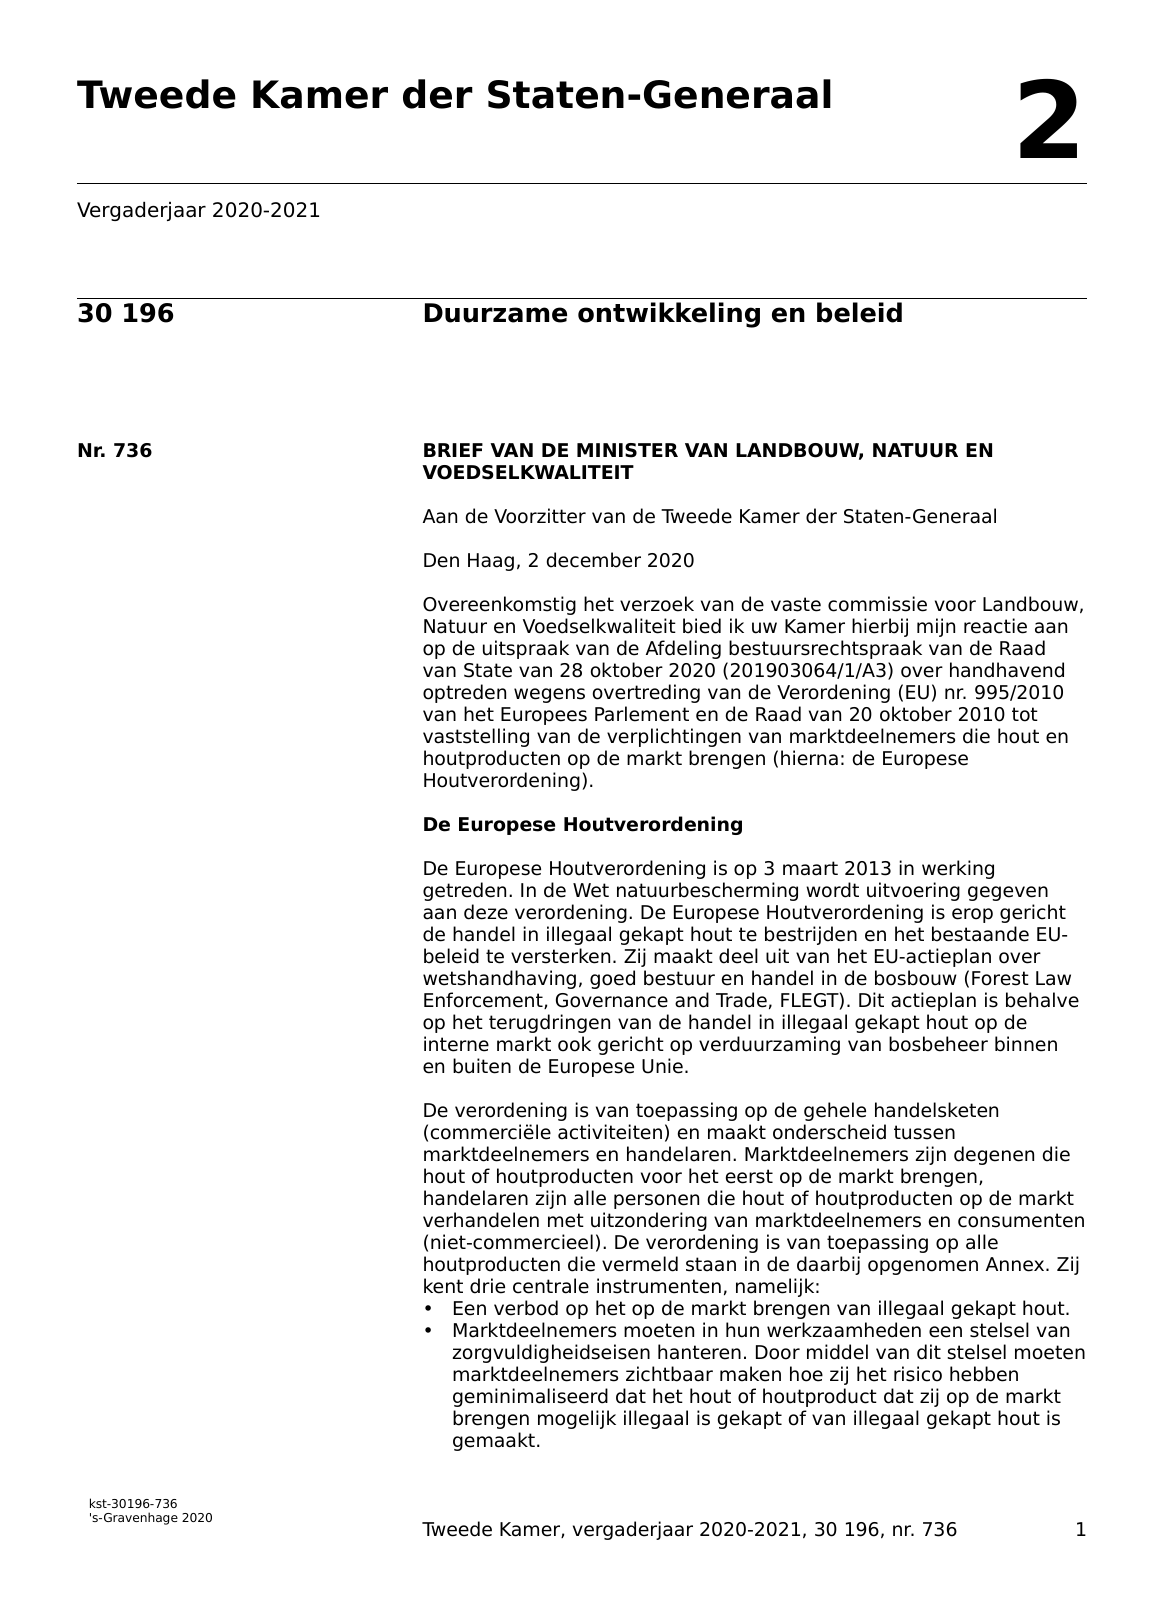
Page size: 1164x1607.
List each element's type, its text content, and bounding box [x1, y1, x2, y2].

table_header 2 [886, 59, 1087, 183]
text De verordening is van toepassing op de gehele handelsketen (commerciële activiteiten) en maakt onderscheid tussen marktdeelnemers en handelaren. Marktdeelnemers zijn degenen die hout of houtproducten voor het eerst op de markt brengen, handelaren zijn alle personen die hout of houtproducten op de markt verhandelen met uitzondering van marktdeelnemers en consumenten (niet-commercieel). De verordening is van toepassing op alle houtproducten die vermeld staan in de daarbij opgenomen Annex. Zij kent drie centrale instrumenten, namelijk: [422, 1100, 1087, 1298]
subtitle Nr. 736 BRIEF VAN DE MINISTER VAN LANDBOUW, NATUUR EN VOEDSELKWALITEIT [77, 440, 1087, 484]
text Den Haag, 2 december 2020 [422, 550, 1087, 572]
text kst-30196-736 [88, 1497, 323, 1511]
text 's-Gravenhage 2020 [88, 1511, 323, 1525]
text • Marktdeelnemers moeten in hun werkzaamheden een stelsel van zorgvuldigheidseisen hanteren. Door middel van dit stelsel moeten marktdeelnemers zichtbaar maken hoe zij het risico hebben geminimaliseerd dat het hout of houtproduct dat zij op de markt brengen mogelijk illegaal is gekapt of van illegaal gekapt hout is gemaakt. [422, 1320, 1087, 1452]
subtitle De Europese Houtverordening [422, 814, 1087, 836]
text De Europese Houtverordening is op 3 maart 2013 in werking getreden. In de Wet natuurbescherming wordt uitvoering gegeven aan deze verordening. De Europese Houtverordening is erop gericht de handel in illegaal gekapt hout te bestrijden en het bestaande EU-beleid te versterken. Zij maakt deel uit van het EU-actieplan over wetshandhaving, goed bestuur en handel in de bosbouw (Forest Law Enforcement, Governance and Trade, FLEGT). Dit actieplan is behalve op het terugdringen van de handel in illegaal gekapt hout op de interne markt ook gericht op verduurzaming van bosbeheer binnen en buiten de Europese Unie. [422, 858, 1087, 1078]
text • Een verbod op het op de markt brengen van illegaal gekapt hout. [422, 1298, 1087, 1320]
subtitle 30 196 Duurzame ontwikkeling en beleid [77, 299, 1087, 329]
table_cell Vergaderjaar 2020-2021 [77, 184, 1087, 298]
text Aan de Voorzitter van de Tweede Kamer der Staten-Generaal [422, 506, 1087, 528]
table_header Tweede Kamer der Staten-Generaal [77, 59, 886, 183]
text Overeenkomstig het verzoek van de vaste commissie voor Landbouw, Natuur en Voedselkwaliteit bied ik uw Kamer hierbij mijn reactie aan op de uitspraak van de Afdeling bestuursrechtspraak van de Raad van State van 28 oktober 2020 (201903064/1/A3) over handhavend optreden wegens overtreding van de Verordening (EU) nr. 995/2010 van het Europees Parlement en de Raad van 20 oktober 2010 tot vaststelling van de verplichtingen van marktdeelnemers die hout en houtproducten op de markt brengen (hierna: de Europese Houtverordening). [422, 594, 1087, 792]
